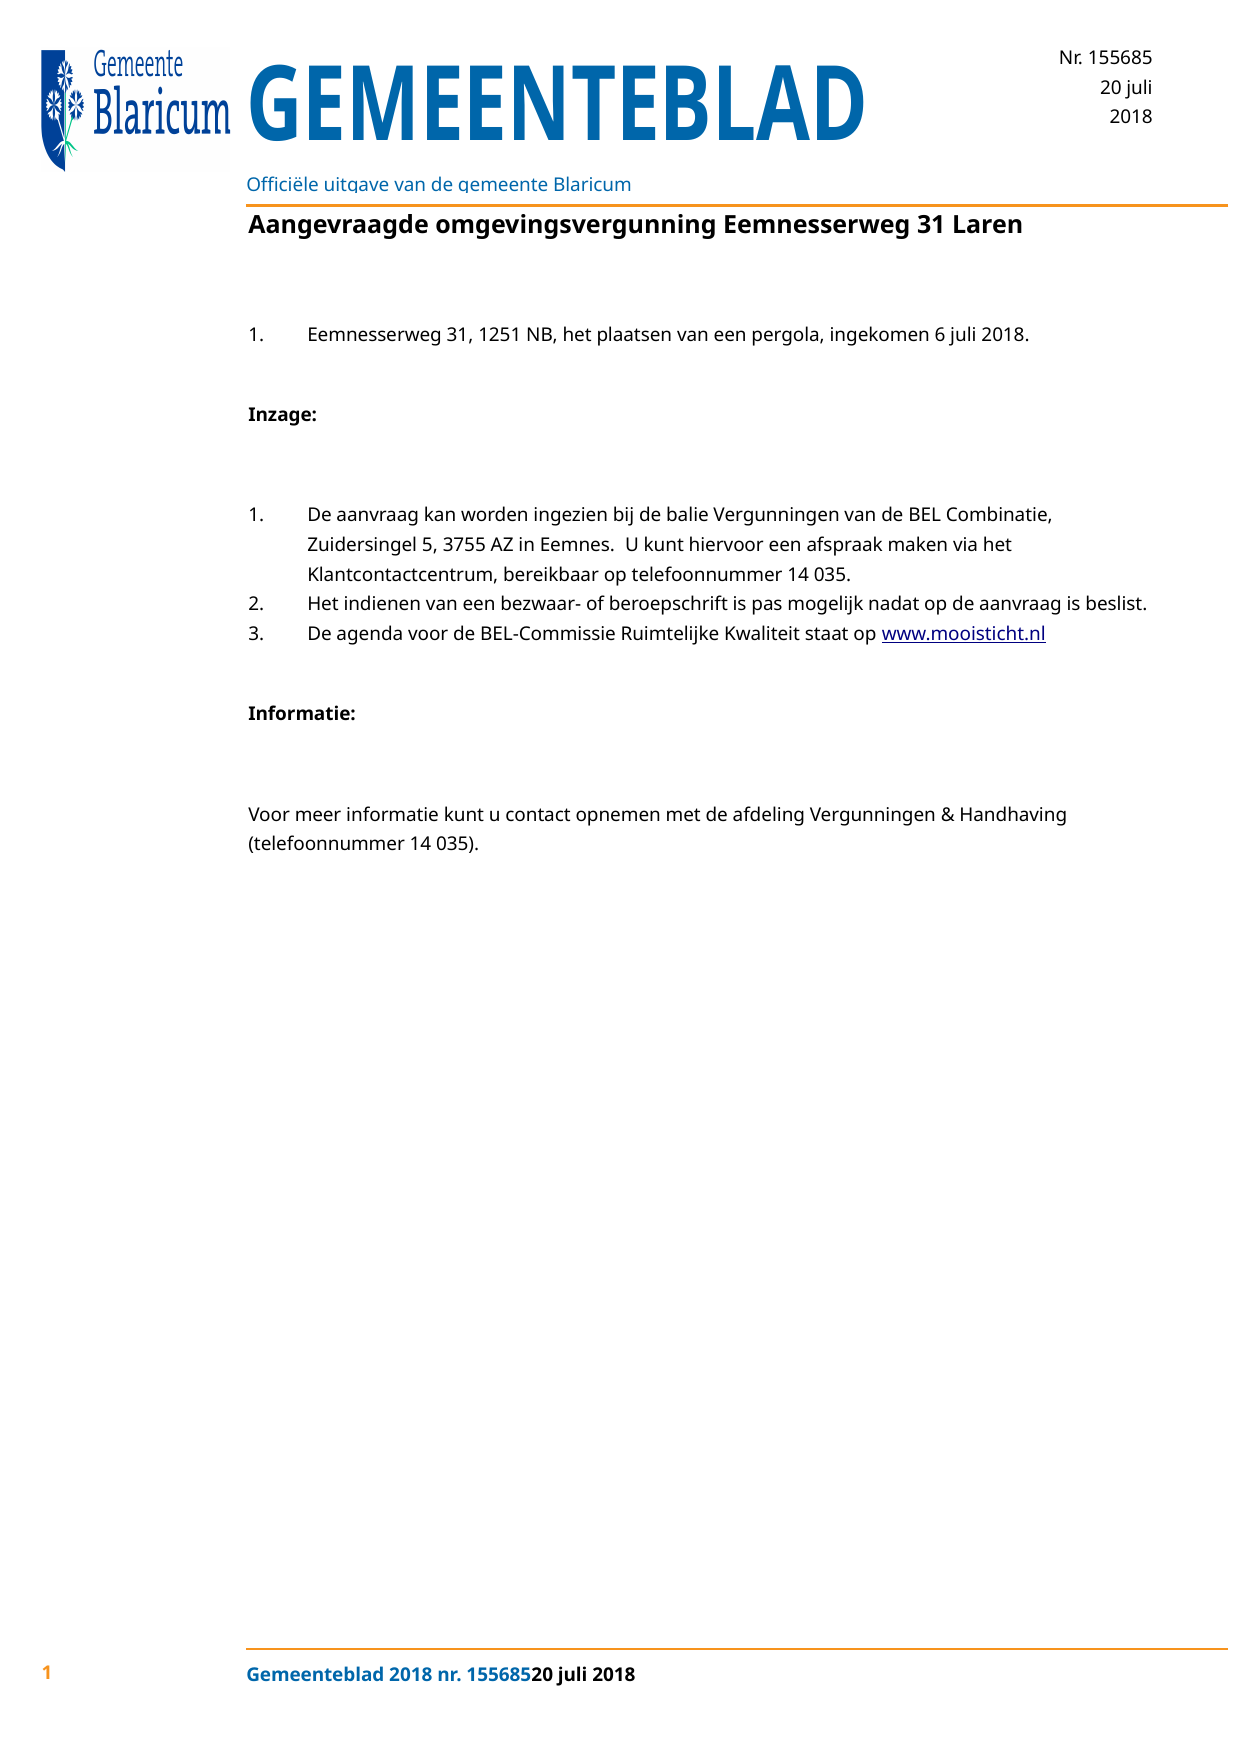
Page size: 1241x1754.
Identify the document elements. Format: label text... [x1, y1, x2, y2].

text Aangevraagde omgevingsvergunning Eemnesserweg 31 Laren [248, 207, 1152, 241]
text Inzage: [248, 401, 1152, 426]
list De aanvraag kan worden ingezien bij de balie Vergunningen van de BEL Combinatie, Zuidersingel 5, 3755 AZ in Eemnes. U kunt hiervoor een afspraak maken via het Klantcontactcentrum, bereikbaar op telefoonnummer 14 035. [248, 502, 1152, 586]
list Het indienen van een bezwaar- of beroepschrift is pas mogelijk nadat op de aanvraag is beslist. [248, 590, 1152, 616]
picture [41, 47, 231, 172]
text Informatie: [248, 700, 1152, 726]
text Voor meer informatie kunt u contact opnemen met de afdeling Vergunningen & Handhaving (telefoonnummer 14 035). [248, 801, 1152, 856]
list Eemnesserweg 31, 1251 NB, het plaatsen van een pergola, ingekomen 6 juli 2018. [248, 321, 1152, 346]
list De agenda voor de BEL-Commissie Ruimtelijke Kwaliteit staat op www.mooisticht.nl [248, 620, 1152, 646]
